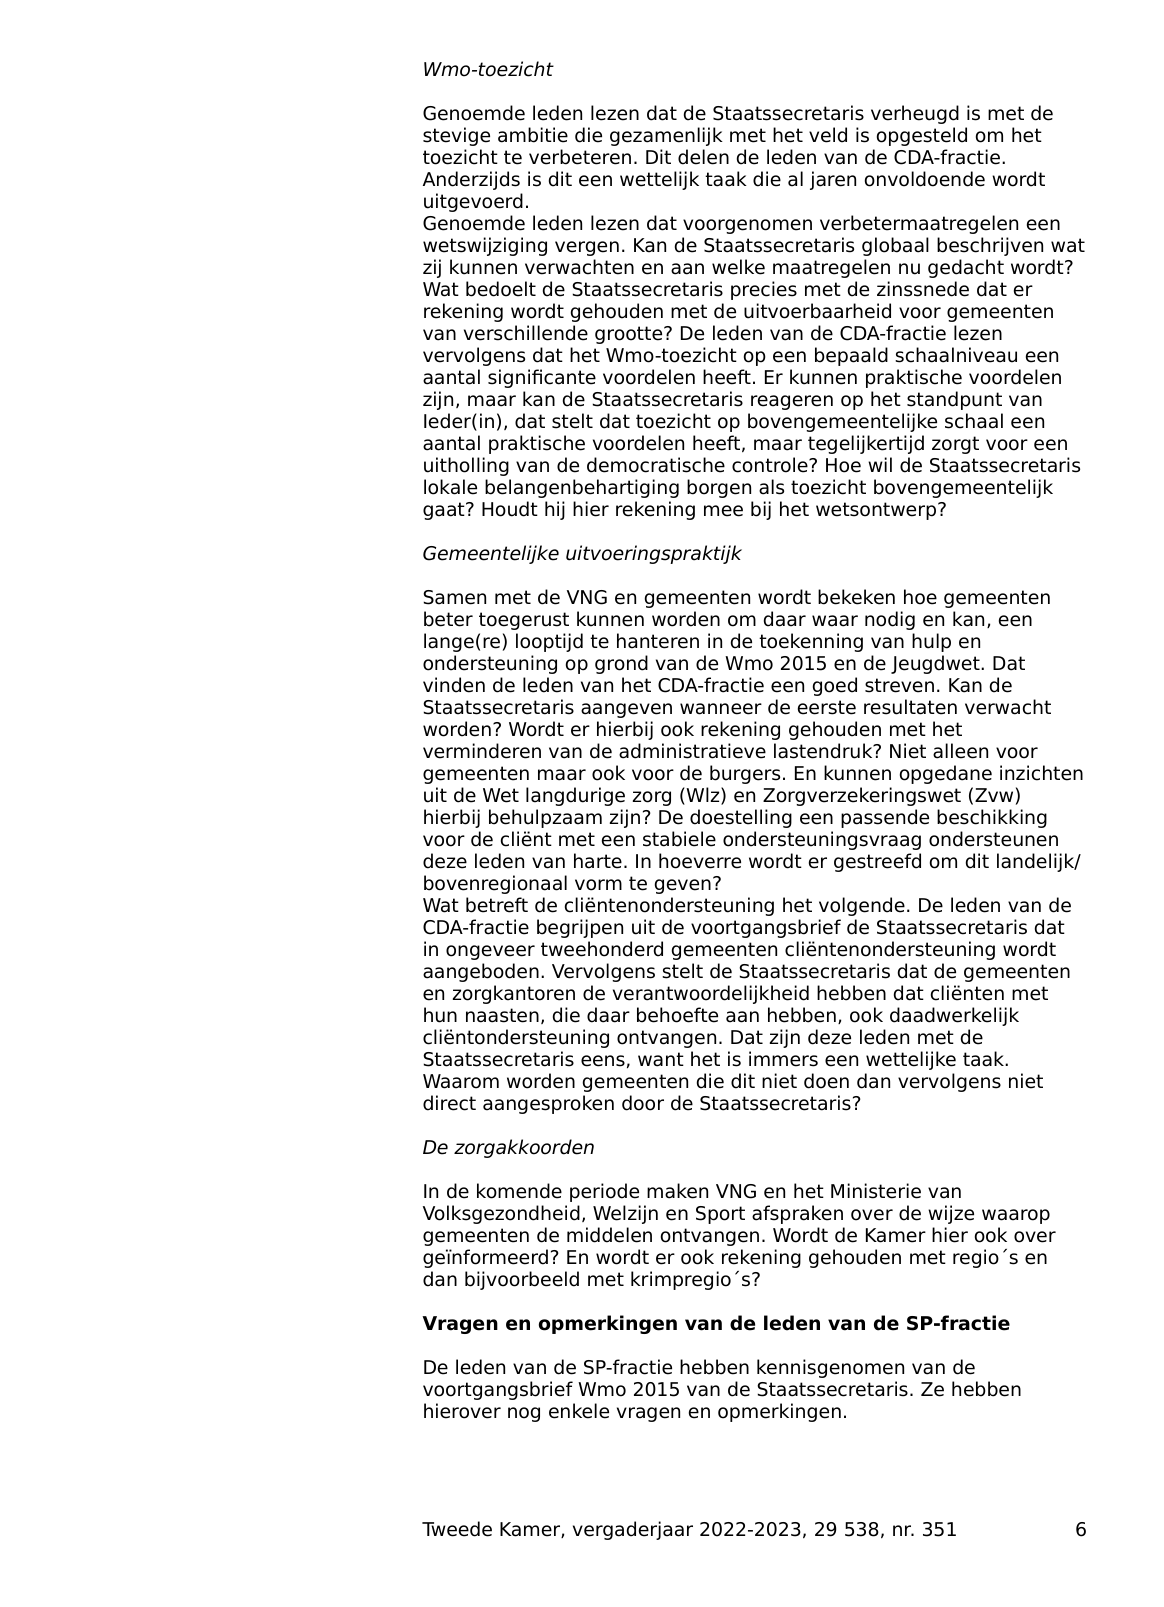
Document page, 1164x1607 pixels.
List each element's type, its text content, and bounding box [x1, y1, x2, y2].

subtitle Vragen en opmerkingen van de leden van de SP-fractie [422, 1313, 1087, 1335]
subtitle Wmo-toezicht [422, 59, 1087, 81]
text Genoemde leden lezen dat voorgenomen verbetermaatregelen een wetswijziging vergen. Kan de Staatssecretaris globaal beschrijven wat zij kunnen verwachten en aan welke maatregelen nu gedacht wordt? Wat bedoelt de Staatssecretaris precies met de zinssnede dat er rekening wordt gehouden met de uitvoerbaarheid voor gemeenten van verschillende grootte? De leden van de CDA-fractie lezen vervolgens dat het Wmo-toezicht op een bepaald schaalniveau een aantal significante voordelen heeft. Er kunnen praktische voordelen zijn, maar kan de Staatssecretaris reageren op het standpunt van Ieder(in), dat stelt dat toezicht op bovengemeentelijke schaal een aantal praktische voordelen heeft, maar tegelijkertijd zorgt voor een uitholling van de democratische controle? Hoe wil de Staatssecretaris lokale belangenbehartiging borgen als toezicht bovengemeentelijk gaat? Houdt hij hier rekening mee bij het wetsontwerp? [422, 213, 1087, 521]
text Genoemde leden lezen dat de Staatssecretaris verheugd is met de stevige ambitie die gezamenlijk met het veld is opgesteld om het toezicht te verbeteren. Dit delen de leden van de CDA-fractie. Anderzijds is dit een wettelijk taak die al jaren onvoldoende wordt uitgevoerd. [422, 103, 1087, 213]
text Wat betreft de cliëntenondersteuning het volgende. De leden van de CDA-fractie begrijpen uit de voortgangsbrief de Staatssecretaris dat in ongeveer tweehonderd gemeenten cliëntenondersteuning wordt aangeboden. Vervolgens stelt de Staatssecretaris dat de gemeenten en zorgkantoren de verantwoordelijkheid hebben dat cliënten met hun naasten, die daar behoefte aan hebben, ook daadwerkelijk cliëntondersteuning ontvangen. Dat zijn deze leden met de Staatssecretaris eens, want het is immers een wettelijke taak. Waarom worden gemeenten die dit niet doen dan vervolgens niet direct aangesproken door de Staatssecretaris? [422, 895, 1087, 1115]
text De leden van de SP-fractie hebben kennisgenomen van de voortgangsbrief Wmo 2015 van de Staatssecretaris. Ze hebben hierover nog enkele vragen en opmerkingen. [422, 1357, 1087, 1423]
subtitle De zorgakkoorden [422, 1137, 1087, 1159]
text In de komende periode maken VNG en het Ministerie van Volksgezondheid, Welzijn en Sport afspraken over de wijze waarop gemeenten de middelen ontvangen. Wordt de Kamer hier ook over geïnformeerd? En wordt er ook rekening gehouden met regio´s en dan bijvoorbeeld met krimpregio´s? [422, 1181, 1087, 1291]
text Samen met de VNG en gemeenten wordt bekeken hoe gemeenten beter toegerust kunnen worden om daar waar nodig en kan, een lange(re) looptijd te hanteren in de toekenning van hulp en ondersteuning op grond van de Wmo 2015 en de Jeugdwet. Dat vinden de leden van het CDA-fractie een goed streven. Kan de Staatssecretaris aangeven wanneer de eerste resultaten verwacht worden? Wordt er hierbij ook rekening gehouden met het verminderen van de administratieve lastendruk? Niet alleen voor gemeenten maar ook voor de burgers. En kunnen opgedane inzichten uit de Wet langdurige zorg (Wlz) en Zorgverzekeringswet (Zvw) hierbij behulpzaam zijn? De doestelling een passende beschikking voor de cliënt met een stabiele ondersteuningsvraag ondersteunen deze leden van harte. In hoeverre wordt er gestreefd om dit landelijk/ bovenregionaal vorm te geven? [422, 587, 1087, 895]
subtitle Gemeentelijke uitvoeringspraktijk [422, 543, 1087, 565]
